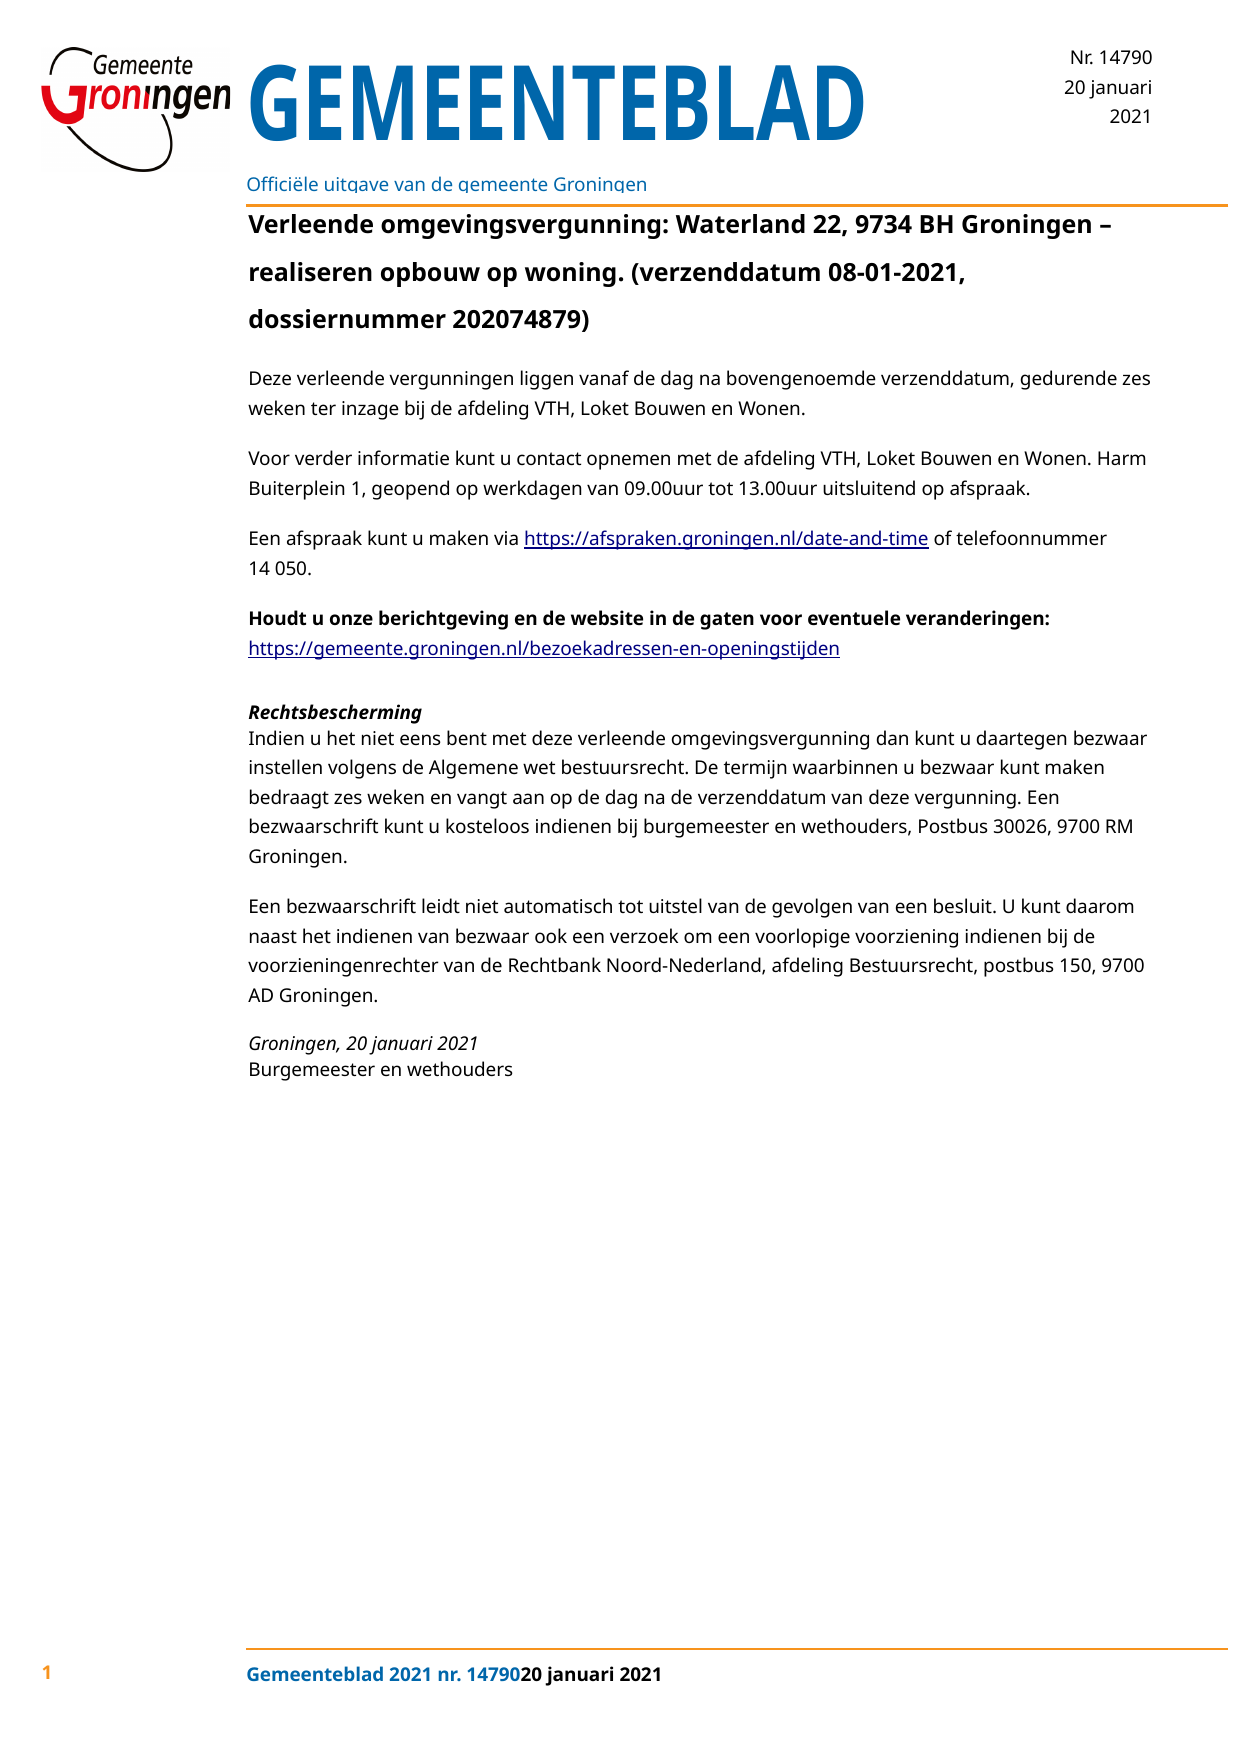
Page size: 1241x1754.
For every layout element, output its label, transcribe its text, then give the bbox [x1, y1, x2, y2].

text Rechtsbescherming [248, 699, 1152, 725]
text Een afspraak kunt u maken via https://afspraken.groningen.nl/date-and-time of telefoonnummer 14 050. [248, 526, 1152, 581]
text Een bezwaarschrift leidt niet automatisch tot uitstel van de gevolgen van een besluit. U kunt daarom naast het indienen van bezwaar ook een verzoek om een voorlopige voorziening indienen bij de voorzieningenrechter van de Rechtbank Noord-Nederland, afdeling Bestuursrecht, postbus 150, 9700 AD Groningen. [248, 893, 1152, 1008]
text Verleende omgevingsvergunning: Waterland 22, 9734 BH Groningen – realiseren opbouw op woning. (verzenddatum 08-01-2021, dossiernummer 202074879) [248, 207, 1152, 336]
text Indien u het niet eens bent met deze verleende omgevingsvergunning dan kunt u daartegen bezwaar instellen volgens de Algemene wet bestuursrecht. De termijn waarbinnen u bezwaar kunt maken bedraagt zes weken en vangt aan op de dag na de verzenddatum van deze vergunning. Een bezwaarschrift kunt u kosteloos indienen bij burgemeester en wethouders, Postbus 30026, 9700 RM Groningen. [248, 725, 1152, 869]
text Houdt u onze berichtgeving en de website in de gaten voor eventuele veranderingen: https://gemeente.groningen.nl/bezoekadressen-en-openingstijden [248, 606, 1152, 661]
text Burgemeester en wethouders [248, 1056, 1152, 1082]
text Groningen, 20 januari 2021 [248, 1030, 1152, 1056]
text Voor verder informatie kunt u contact opnemen met de afdeling VTH, Loket Bouwen en Wonen. Harm Buiterplein 1, geopend op werkdagen van 09.00uur tot 13.00uur uitsluitend op afspraak. [248, 446, 1152, 501]
picture [41, 47, 231, 172]
text Deze verleende vergunningen liggen vanaf de dag na bovengenoemde verzenddatum, gedurende zes weken ter inzage bij de afdeling VTH, Loket Bouwen en Wonen. [248, 366, 1152, 421]
